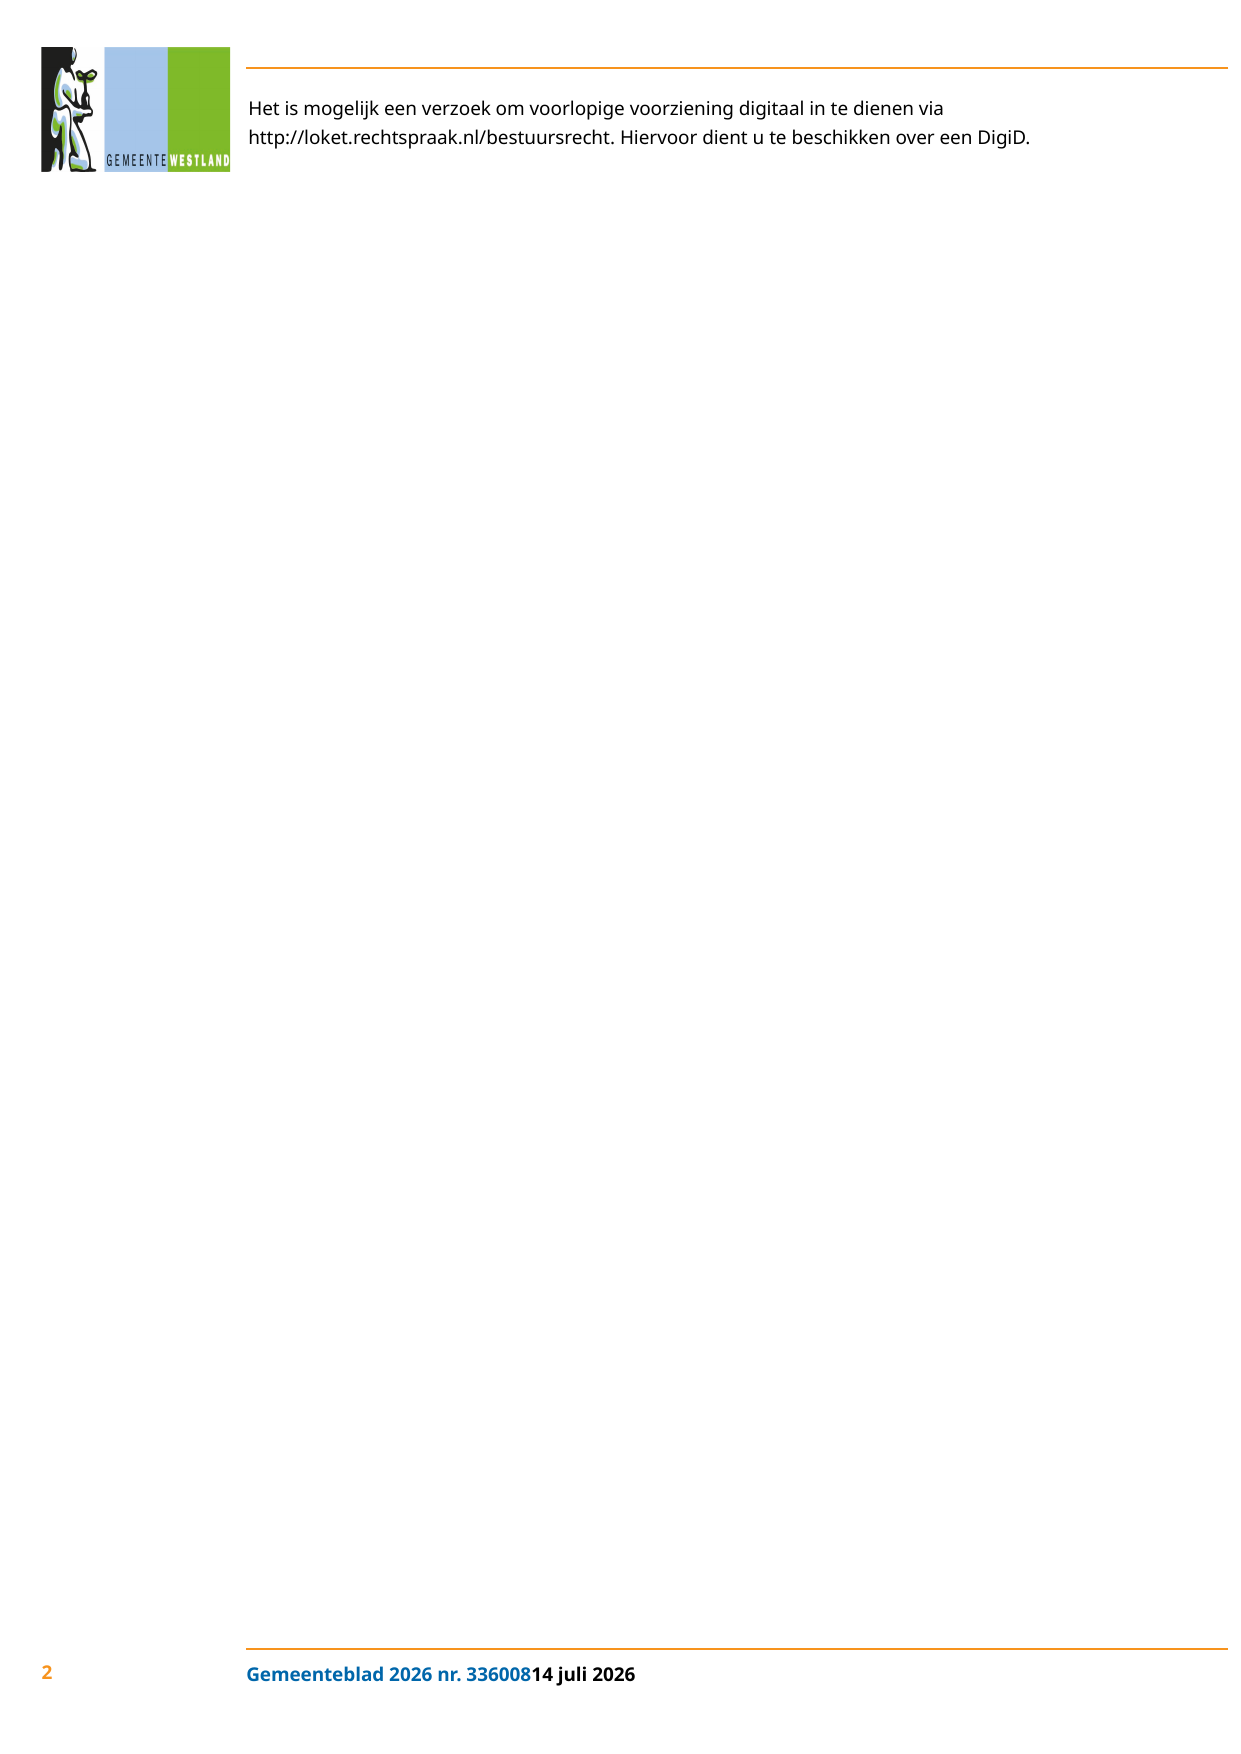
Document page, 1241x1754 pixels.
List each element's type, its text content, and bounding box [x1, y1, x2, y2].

picture [41, 47, 231, 172]
text Het is mogelijk een verzoek om voorlopige voorziening digitaal in te dienen via http://loket.rechtspraak.nl/bestuursrecht. Hiervoor dient u te beschikken over een DigiD. [248, 95, 1152, 150]
